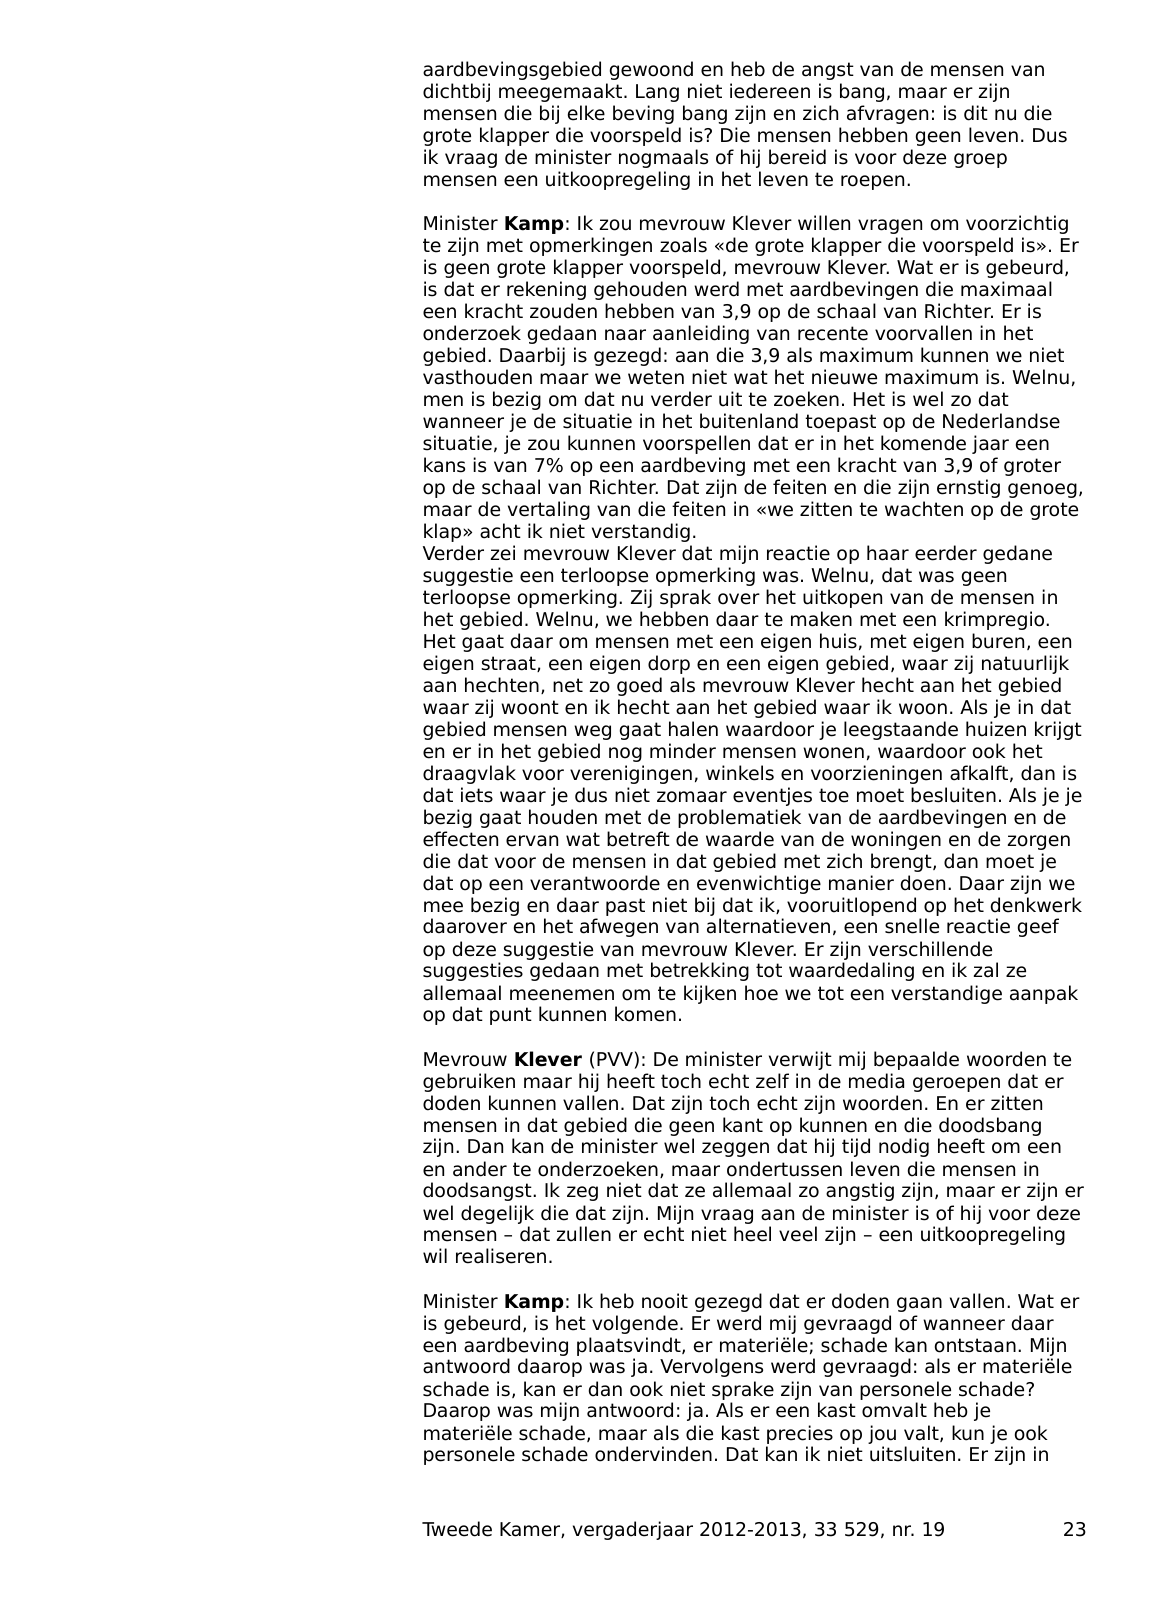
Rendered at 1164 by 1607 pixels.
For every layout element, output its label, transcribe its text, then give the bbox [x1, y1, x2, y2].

text Mevrouw Klever (PVV): De minister verwijt mij bepaalde woorden te gebruiken maar hij heeft toch echt zelf in de media geroepen dat er doden kunnen vallen. Dat zijn toch echt zijn woorden. En er zitten mensen in dat gebied die geen kant op kunnen en die doodsbang zijn. Dan kan de minister wel zeggen dat hij tijd nodig heeft om een en ander te onderzoeken, maar ondertussen leven die mensen in doodsangst. Ik zeg niet dat ze allemaal zo angstig zijn, maar er zijn er wel degelijk die dat zijn. Mijn vraag aan de minister is of hij voor deze mensen – dat zullen er echt niet heel veel zijn – een uitkoopregeling wil realiseren. [422, 1048, 1087, 1268]
text Minister Kamp: Ik zou mevrouw Klever willen vragen om voorzichtig te zijn met opmerkingen zoals «de grote klapper die voorspeld is». Er is geen grote klapper voorspeld, mevrouw Klever. Wat er is gebeurd, is dat er rekening gehouden werd met aardbevingen die maximaal een kracht zouden hebben van 3,9 op de schaal van Richter. Er is onderzoek gedaan naar aanleiding van recente voorvallen in het gebied. Daarbij is gezegd: aan die 3,9 als maximum kunnen we niet vasthouden maar we weten niet wat het nieuwe maximum is. Welnu, men is bezig om dat nu verder uit te zoeken. Het is wel zo dat wanneer je de situatie in het buitenland toepast op de Nederlandse situatie, je zou kunnen voorspellen dat er in het komende jaar een kans is van 7% op een aardbeving met een kracht van 3,9 of groter op de schaal van Richter. Dat zijn de feiten en die zijn ernstig genoeg, maar de vertaling van die feiten in «we zitten te wachten op de grote klap» acht ik niet verstandig. [422, 213, 1087, 543]
text aardbevingsgebied gewoond en heb de angst van de mensen van dichtbij meegemaakt. Lang niet iedereen is bang, maar er zijn mensen die bij elke beving bang zijn en zich afvragen: is dit nu die grote klapper die voorspeld is? Die mensen hebben geen leven. Dus ik vraag de minister nogmaals of hij bereid is voor deze groep mensen een uitkoopregeling in het leven te roepen. [422, 59, 1087, 191]
text Minister Kamp: Ik heb nooit gezegd dat er doden gaan vallen. Wat er is gebeurd, is het volgende. Er werd mij gevraagd of wanneer daar een aardbeving plaatsvindt, er materiële; schade kan ontstaan. Mijn antwoord daarop was ja. Vervolgens werd gevraagd: als er materiële schade is, kan er dan ook niet sprake zijn van personele schade? Daarop was mijn antwoord: ja. Als er een kast omvalt heb je materiële schade, maar als die kast precies op jou valt, kun je ook personele schade ondervinden. Dat kan ik niet uitsluiten. Er zijn in [422, 1291, 1087, 1466]
text Verder zei mevrouw Klever dat mijn reactie op haar eerder gedane suggestie een terloopse opmerking was. Welnu, dat was geen terloopse opmerking. Zij sprak over het uitkopen van de mensen in het gebied. Welnu, we hebben daar te maken met een krimpregio. Het gaat daar om mensen met een eigen huis, met eigen buren, een eigen straat, een eigen dorp en een eigen gebied, waar zij natuurlijk aan hechten, net zo goed als mevrouw Klever hecht aan het gebied waar zij woont en ik hecht aan het gebied waar ik woon. Als je in dat gebied mensen weg gaat halen waardoor je leegstaande huizen krijgt en er in het gebied nog minder mensen wonen, waardoor ook het draagvlak voor verenigingen, winkels en voorzieningen afkalft, dan is dat iets waar je dus niet zomaar eventjes toe moet besluiten. Als je je bezig gaat houden met de problematiek van de aardbevingen en de effecten ervan wat betreft de waarde van de woningen en de zorgen die dat voor de mensen in dat gebied met zich brengt, dan moet je dat op een verantwoorde en evenwichtige manier doen. Daar zijn we mee bezig en daar past niet bij dat ik, vooruitlopend op het denkwerk daarover en het afwegen van alternatieven, een snelle reactie geef op deze suggestie van mevrouw Klever. Er zijn verschillende suggesties gedaan met betrekking tot waardedaling en ik zal ze allemaal meenemen om te kijken hoe we tot een verstandige aanpak op dat punt kunnen komen. [422, 543, 1087, 1026]
